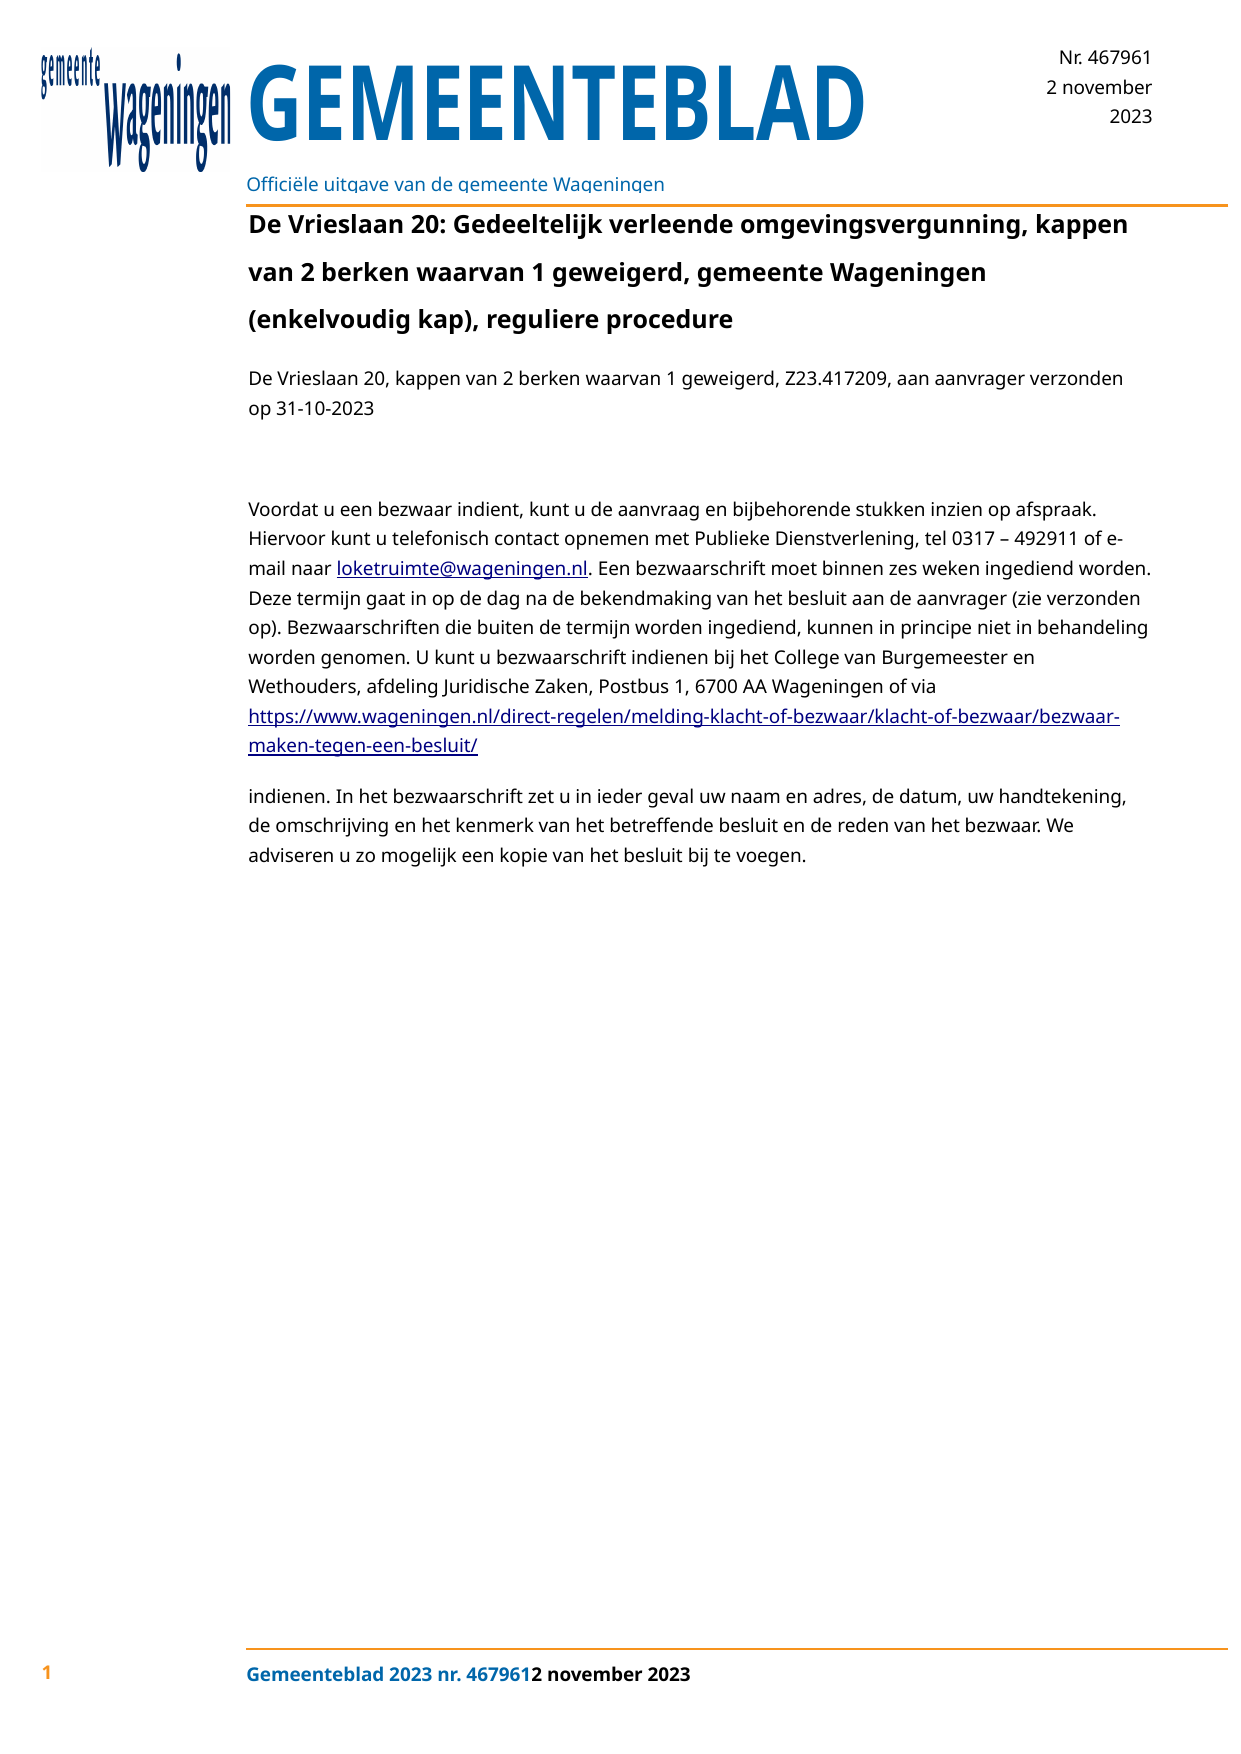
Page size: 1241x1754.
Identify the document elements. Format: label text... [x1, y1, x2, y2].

picture [41, 47, 231, 172]
text indienen. In het bezwaarschrift zet u in ieder geval uw naam en adres, de datum, uw handtekening, de omschrijving en het kenmerk van het betreffende besluit en de reden van het bezwaar. We adviseren u zo mogelijk een kopie van het besluit bij te voegen. [248, 783, 1152, 868]
text De Vrieslaan 20, kappen van 2 berken waarvan 1 geweigerd, Z23.417209, aan aanvrager verzonden op 31-10-2023 [248, 366, 1152, 421]
text Voordat u een bezwaar indient, kunt u de aanvraag en bijbehorende stukken inzien op afspraak. Hiervoor kunt u telefonisch contact opnemen met Publieke Dienstverlening, tel 0317 – 492911 of e-mail naar loketruimte@wageningen.nl. Een bezwaarschrift moet binnen zes weken ingediend worden. Deze termijn gaat in op de dag na de bekendmaking van het besluit aan de aanvrager (zie verzonden op). Bezwaarschriften die buiten de termijn worden ingediend, kunnen in principe niet in behandeling worden genomen. U kunt u bezwaarschrift indienen bij het College van Burgemeester en Wethouders, afdeling Juridische Zaken, Postbus 1, 6700 AA Wageningen of via https://www.wageningen.nl/direct-regelen/melding-klacht-of-bezwaar/klacht-of-bezwaar/bezwaar-maken-tegen-een-besluit/ [248, 496, 1152, 758]
text De Vrieslaan 20: Gedeeltelijk verleende omgevingsvergunning, kappen van 2 berken waarvan 1 geweigerd, gemeente Wageningen (enkelvoudig kap), reguliere procedure [248, 207, 1152, 336]
